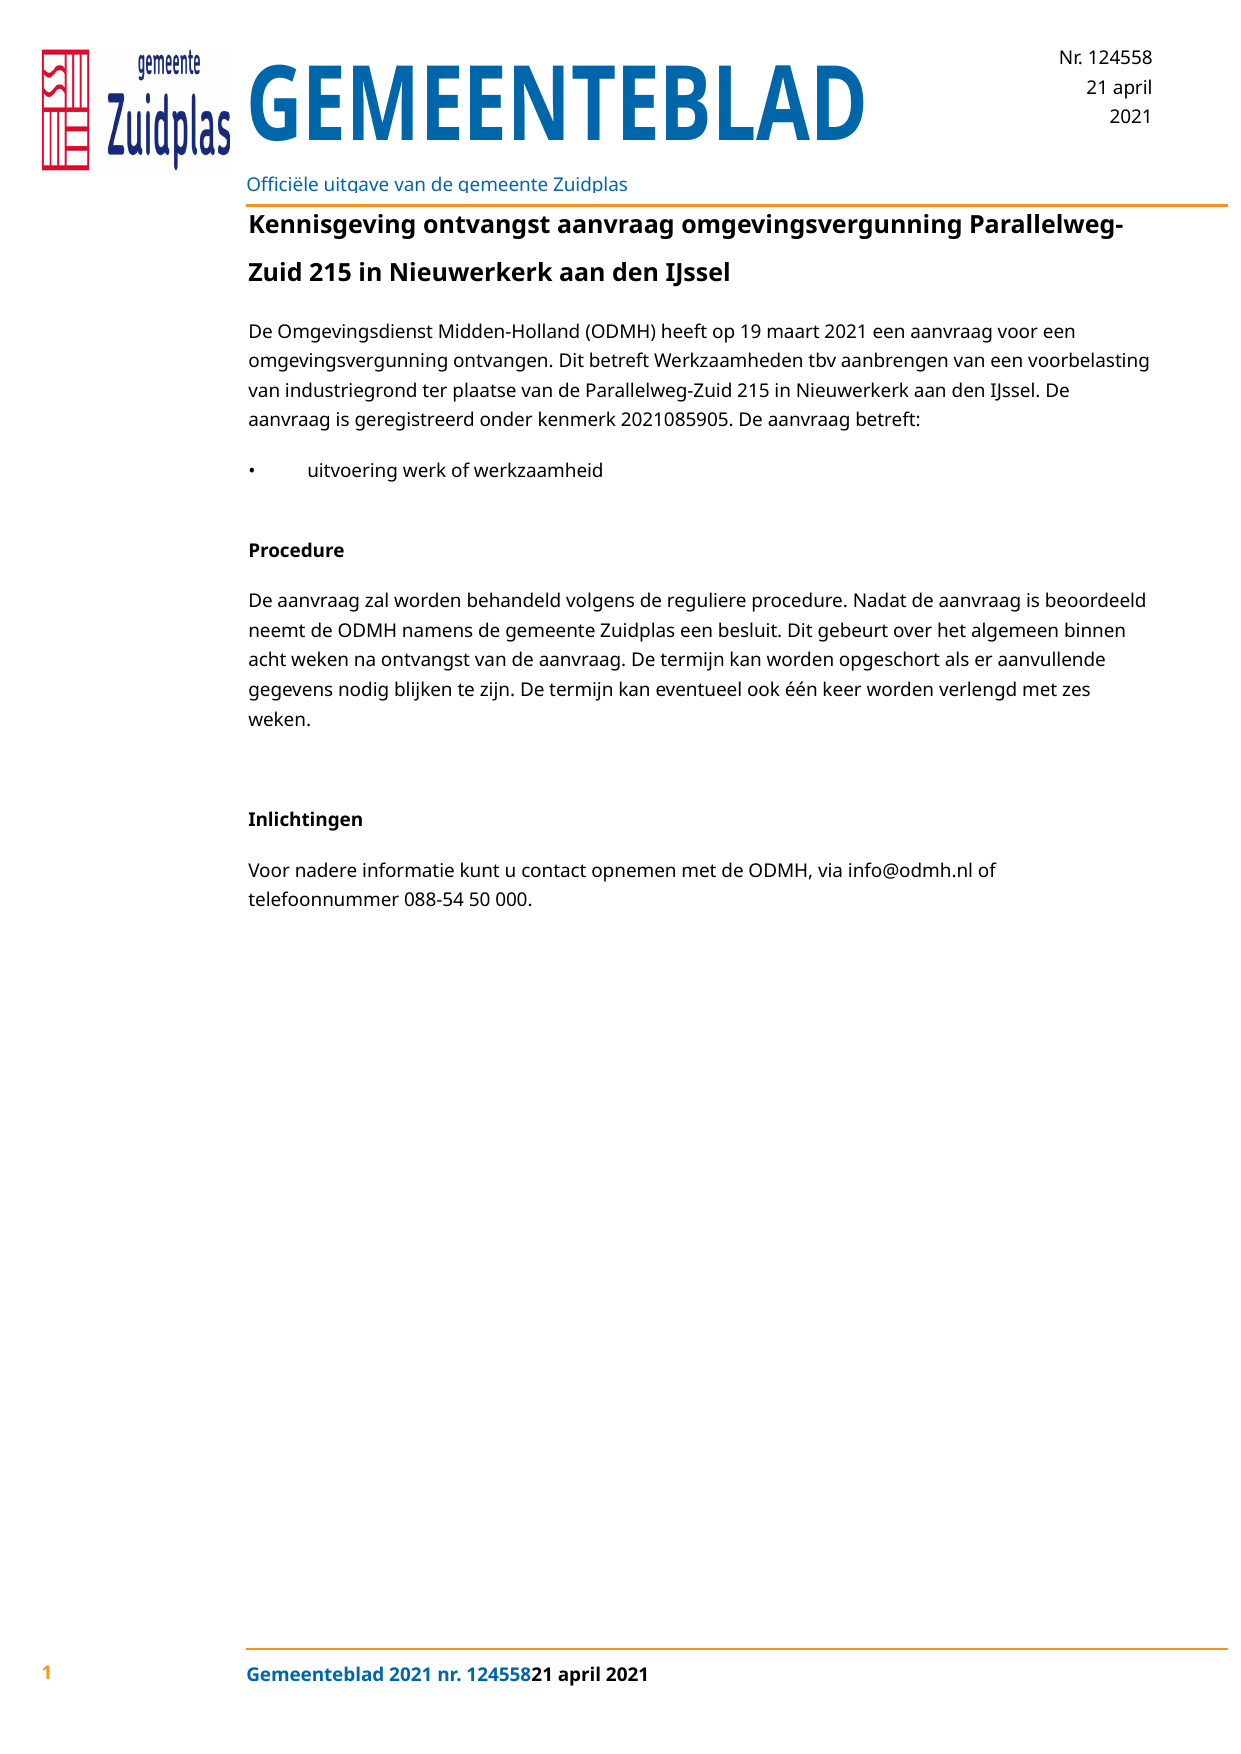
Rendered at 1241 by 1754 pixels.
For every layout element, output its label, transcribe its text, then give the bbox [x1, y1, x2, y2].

picture [41, 47, 231, 172]
text De aanvraag zal worden behandeld volgens de reguliere procedure. Nadat de aanvraag is beoordeeld neemt de ODMH namens de gemeente Zuidplas een besluit. Dit gebeurt over het algemeen binnen acht weken na ontvangst van de aanvraag. De termijn kan worden opgeschort als er aanvullende gegevens nodig blijken te zijn. De termijn kan eventueel ook één keer worden verlengd met zes weken. [248, 587, 1152, 732]
text Kennisgeving ontvangst aanvraag omgevingsvergunning Parallelweg-Zuid 215 in Nieuwerkerk aan den IJssel [248, 207, 1152, 288]
text Inlichtingen [248, 807, 1152, 832]
text Procedure [248, 537, 1152, 563]
text De Omgevingsdienst Midden-Holland (ODMH) heeft op 19 maart 2021 een aanvraag voor een omgevingsvergunning ontvangen. Dit betreft Werkzaamheden tbv aanbrengen van een voorbelasting van industriegrond ter plaatse van de Parallelweg-Zuid 215 in Nieuwerkerk aan den IJssel. De aanvraag is geregistreerd onder kenmerk 2021085905. De aanvraag betreft: [248, 318, 1152, 432]
list uitvoering werk of werkzaamheid [248, 457, 1152, 483]
text Voor nadere informatie kunt u contact opnemen met de ODMH, via info@odmh.nl of telefoonnummer 088-54 50 000. [248, 857, 1152, 912]
